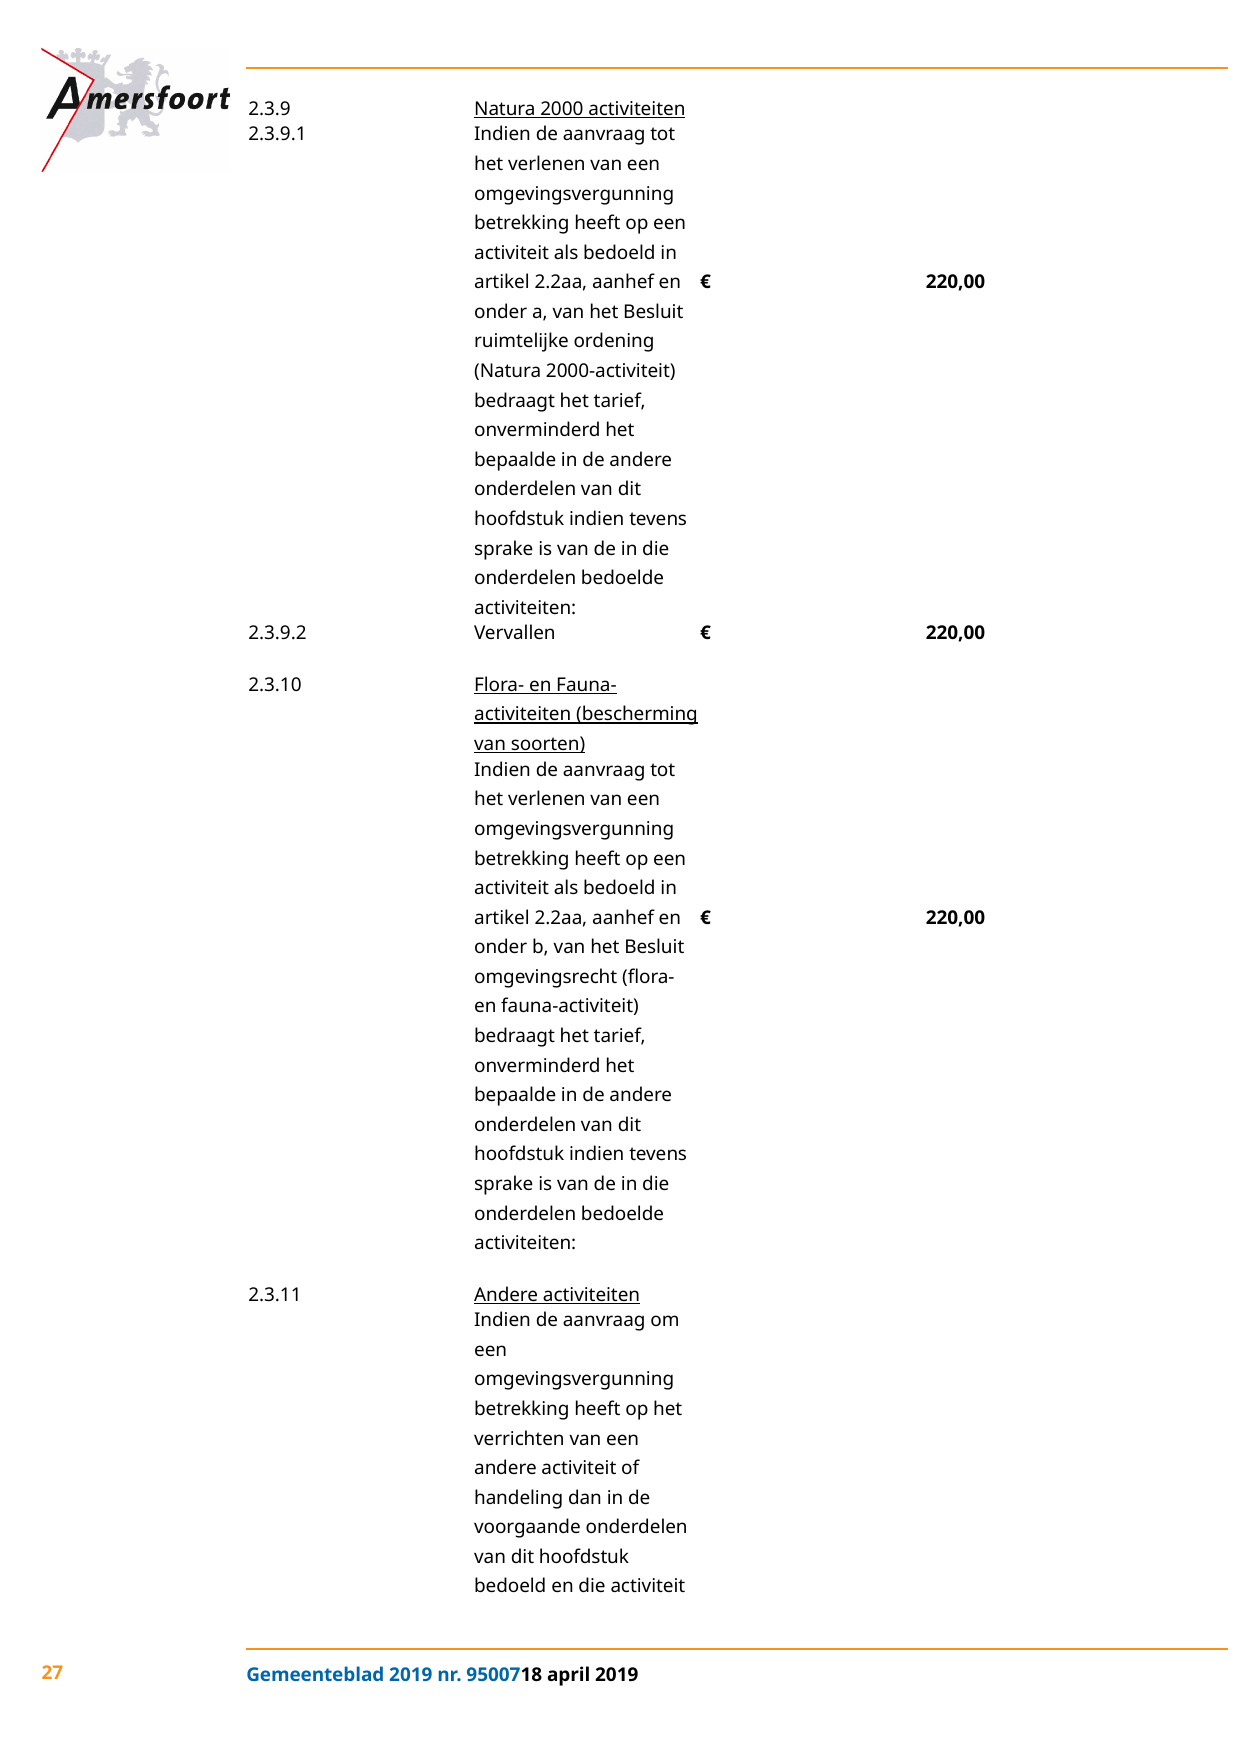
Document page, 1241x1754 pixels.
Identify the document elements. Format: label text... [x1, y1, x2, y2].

table_cell [926, 1306, 1152, 1598]
table_cell [248, 1255, 474, 1281]
table_cell 220,00 [926, 756, 1152, 1255]
table_cell 2.3.9 [248, 95, 474, 121]
table_cell Flora- en Fauna-activiteiten (bescherming van soorten) [474, 671, 700, 756]
table_cell [926, 95, 1152, 121]
table_cell [926, 1255, 1152, 1281]
table_cell 2.3.9.2 [248, 620, 474, 645]
table_cell [926, 1281, 1152, 1306]
table_cell € [700, 756, 926, 1255]
table_cell [926, 645, 1152, 671]
picture [41, 47, 231, 172]
table_cell [474, 1255, 700, 1281]
table_cell [700, 1255, 926, 1281]
table_cell [700, 95, 926, 121]
table_cell [700, 1306, 926, 1598]
table_cell Andere activiteiten [474, 1281, 700, 1306]
table_cell € [700, 121, 926, 619]
table_cell [700, 645, 926, 671]
table_cell Natura 2000 activiteiten [474, 95, 700, 121]
table_cell [248, 645, 474, 671]
table_cell [700, 671, 926, 756]
table_cell [700, 1281, 926, 1306]
table_cell [248, 756, 474, 1255]
table_cell 2.3.11 [248, 1281, 474, 1306]
table_cell 220,00 [926, 121, 1152, 619]
table_cell € [700, 620, 926, 645]
table_cell Indien de aanvraag tot het verlenen van een omgevingsvergunning betrekking heeft op een activiteit als bedoeld in artikel 2.2aa, aanhef en onder a, van het Besluit ruimtelijke ordening (Natura 2000-activiteit) bedraagt het tarief, onverminderd het bepaalde in de andere onderdelen van dit hoofdstuk indien tevens sprake is van de in die onderdelen bedoelde activiteiten: [474, 121, 700, 619]
table_cell 2.3.9.1 [248, 121, 474, 619]
table_cell [474, 645, 700, 671]
table_cell [248, 1306, 474, 1598]
table_cell 220,00 [926, 620, 1152, 645]
table_cell 2.3.10 [248, 671, 474, 756]
table_cell Indien de aanvraag om een omgevingsvergunning betrekking heeft op het verrichten van een andere activiteit of handeling dan in de voorgaande onderdelen van dit hoofdstuk bedoeld en die activiteit [474, 1306, 700, 1598]
table_cell Indien de aanvraag tot het verlenen van een omgevingsvergunning betrekking heeft op een activiteit als bedoeld in artikel 2.2aa, aanhef en onder b, van het Besluit omgevingsrecht (flora- en fauna-activiteit) bedraagt het tarief, onverminderd het bepaalde in de andere onderdelen van dit hoofdstuk indien tevens sprake is van de in die onderdelen bedoelde activiteiten: [474, 756, 700, 1255]
table_cell [926, 671, 1152, 756]
table_cell Vervallen [474, 620, 700, 645]
